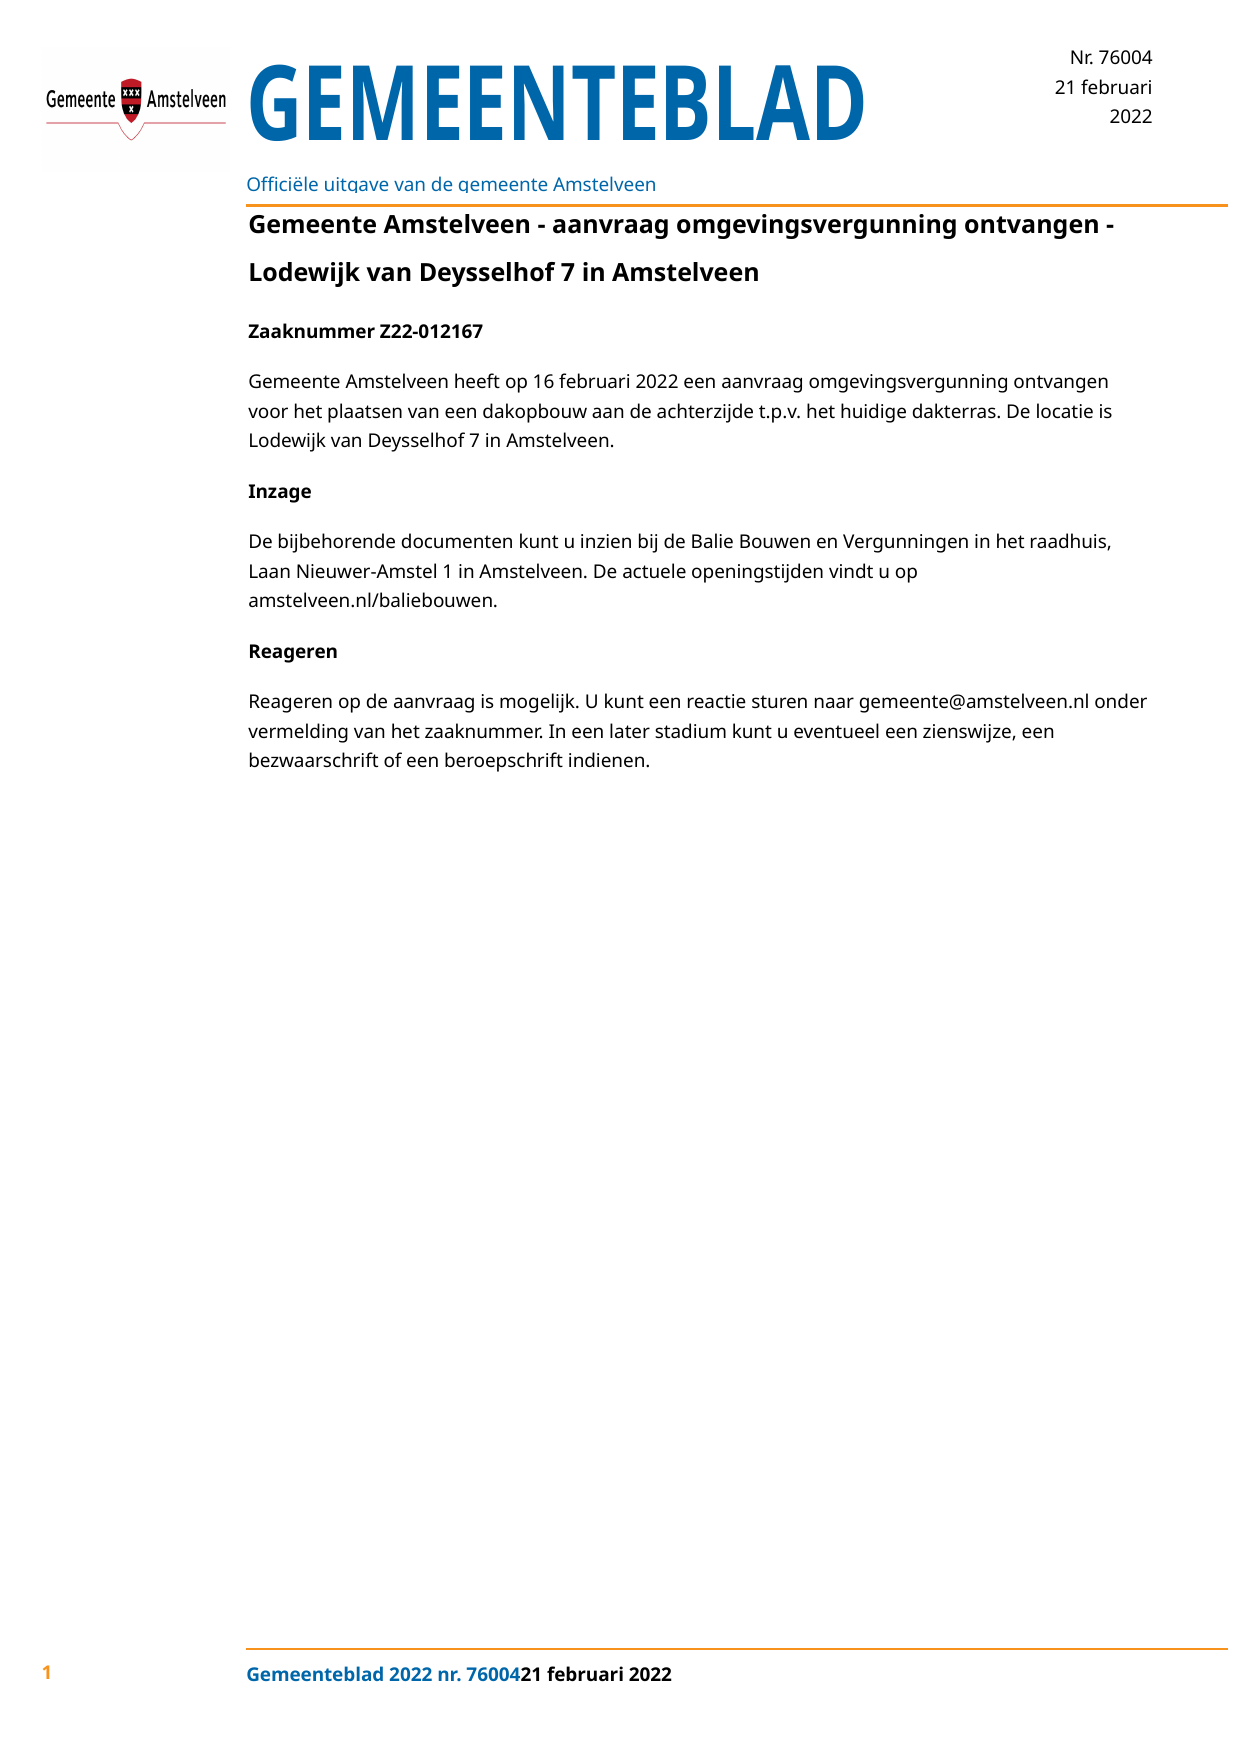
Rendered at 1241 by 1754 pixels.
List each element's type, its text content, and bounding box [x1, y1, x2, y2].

text Inzage [248, 478, 1152, 504]
text Reageren op de aanvraag is mogelijk. U kunt een reactie sturen naar gemeente@amstelveen.nl onder vermelding van het zaaknummer. In een later stadium kunt u eventueel een zienswijze, een bezwaarschrift of een beroepschrift indienen. [248, 688, 1152, 773]
text De bijbehorende documenten kunt u inzien bij de Balie Bouwen en Vergunningen in het raadhuis, Laan Nieuwer-Amstel 1 in Amstelveen. De actuele openingstijden vindt u op amstelveen.nl/baliebouwen. [248, 528, 1152, 613]
text Gemeente Amstelveen heeft op 16 februari 2022 een aanvraag omgevingsvergunning ontvangen voor het plaatsen van een dakopbouw aan de achterzijde t.p.v. het huidige dakterras. De locatie is Lodewijk van Deysselhof 7 in Amstelveen. [248, 368, 1152, 453]
text Gemeente Amstelveen - aanvraag omgevingsvergunning ontvangen - Lodewijk van Deysselhof 7 in Amstelveen [248, 207, 1152, 288]
text Reageren [248, 638, 1152, 664]
text Zaaknummer Z22-012167 [248, 318, 1152, 344]
picture [41, 47, 231, 172]
